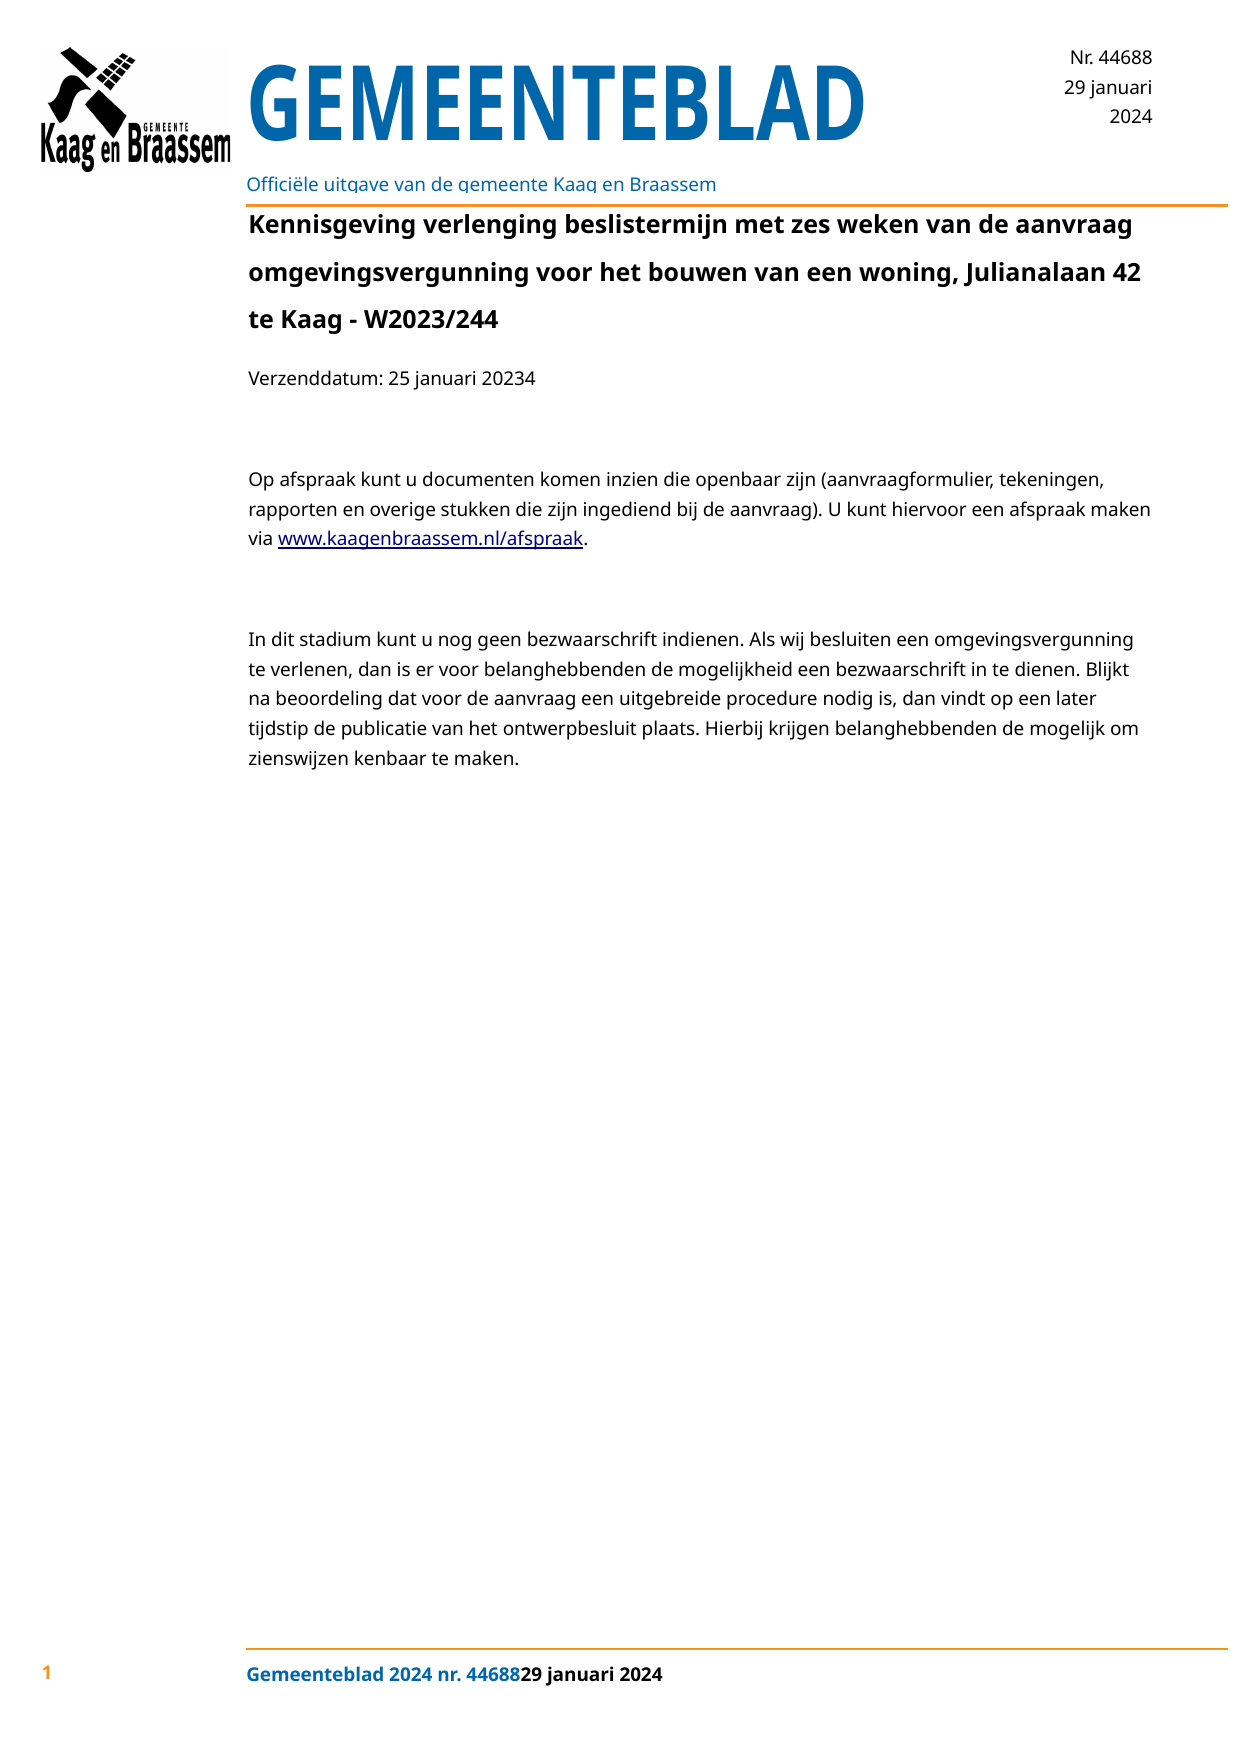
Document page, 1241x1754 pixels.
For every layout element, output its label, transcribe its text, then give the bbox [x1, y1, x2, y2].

text Op afspraak kunt u documenten komen inzien die openbaar zijn (aanvraagformulier, tekeningen, rapporten en overige stukken die zijn ingediend bij de aanvraag). U kunt hiervoor een afspraak maken via www.kaagenbraassem.nl/afspraak. [248, 466, 1152, 551]
text Kennisgeving verlenging beslistermijn met zes weken van de aanvraag omgevingsvergunning voor het bouwen van een woning, Julianalaan 42 te Kaag - W2023/244 [248, 207, 1152, 336]
text In dit stadium kunt u nog geen bezwaarschrift indienen. Als wij besluiten een omgevingsvergunning te verlenen, dan is er voor belanghebbenden de mogelijkheid een bezwaarschrift in te dienen. Blijkt na beoordeling dat voor de aanvraag een uitgebreide procedure nodig is, dan vindt op een later tijdstip de publicatie van het ontwerpbesluit plaats. Hierbij krijgen belanghebbenden de mogelijk om zienswijzen kenbaar te maken. [248, 626, 1152, 770]
text Verzenddatum: 25 januari 20234 [248, 366, 1152, 391]
picture [41, 47, 231, 172]
